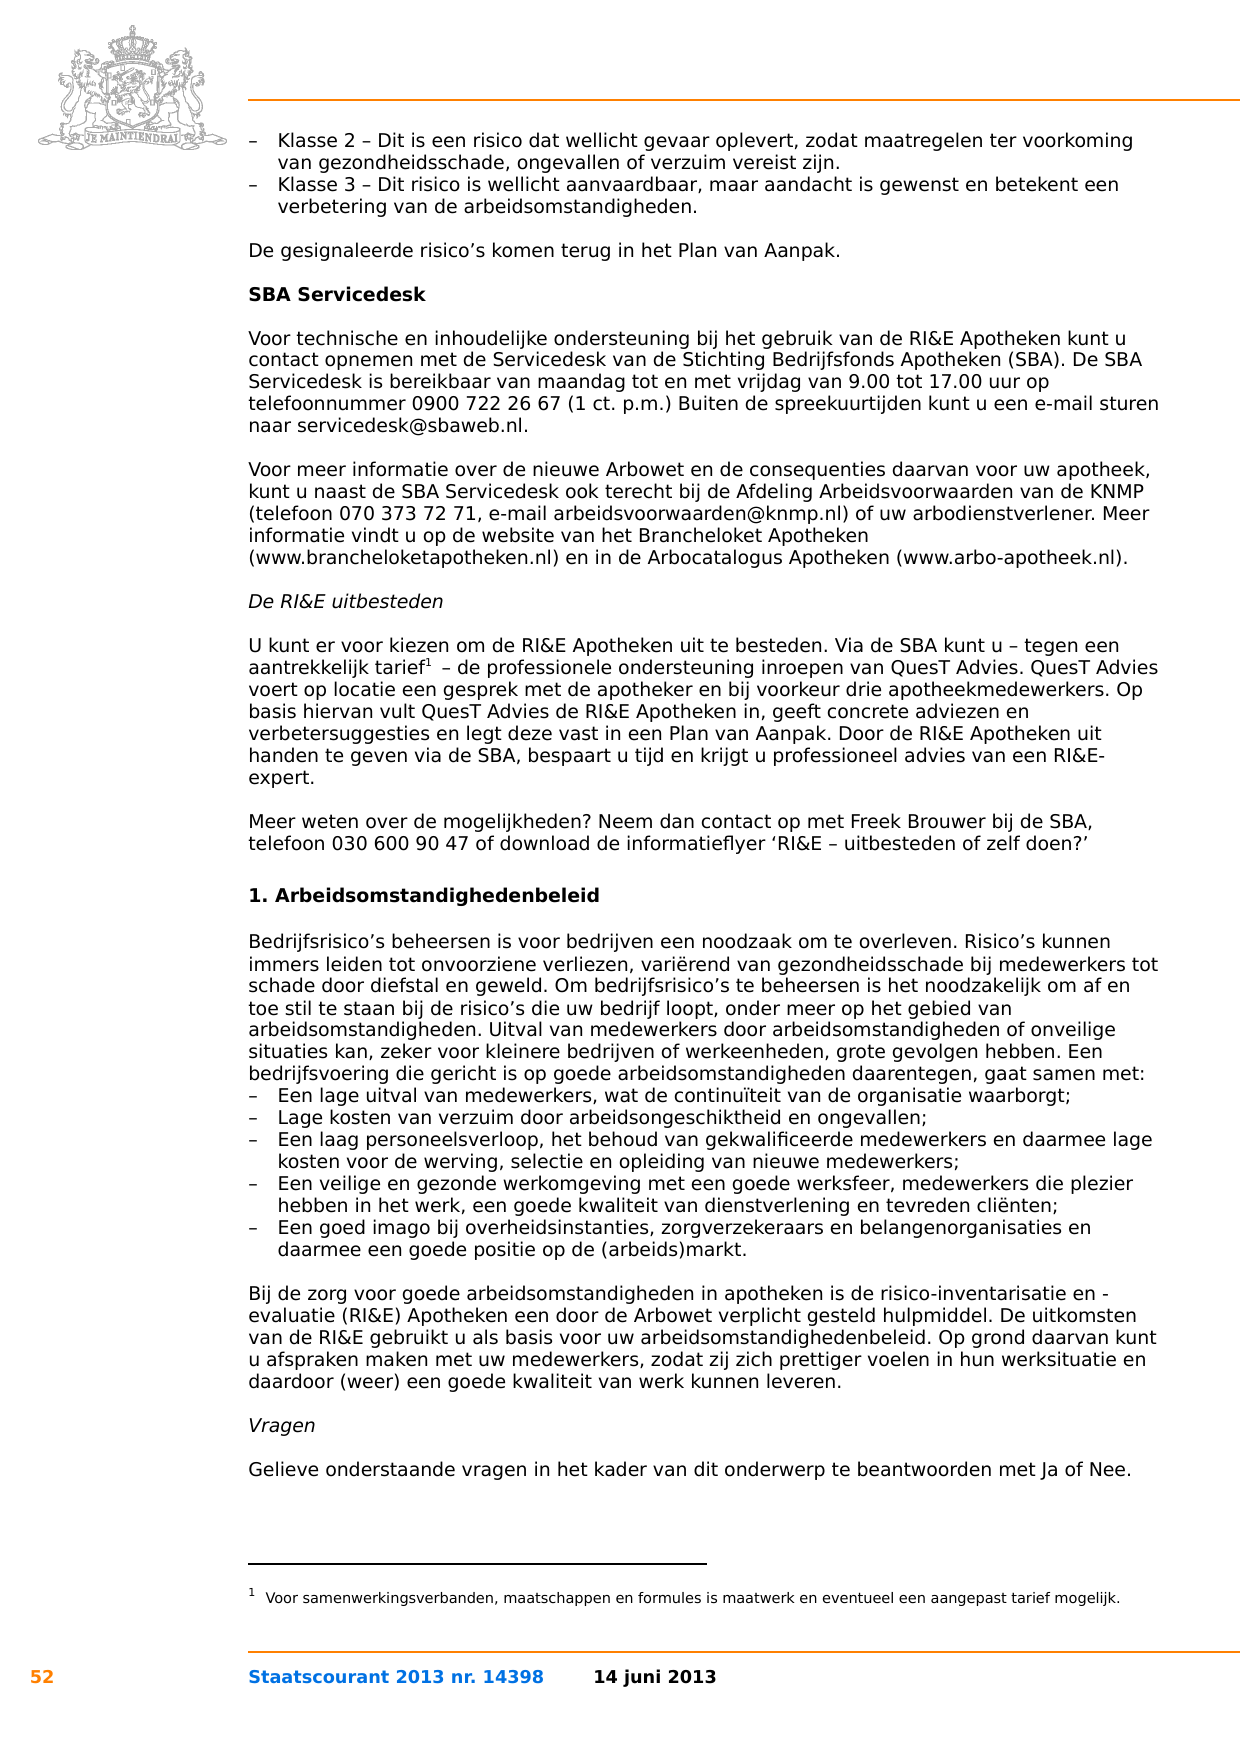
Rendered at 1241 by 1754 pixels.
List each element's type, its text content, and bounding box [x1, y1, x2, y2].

text – Een veilige en gezonde werkomgeving met een goede werksfeer, medewerkers die plezier hebben in het werk, een goede kwaliteit van dienstverlening en tevreden cliënten; [248, 1173, 1163, 1217]
subtitle Vragen [248, 1415, 1163, 1437]
text Voor meer informatie over de nieuwe Arbowet en de consequenties daarvan voor uw apotheek, kunt u naast de SBA Servicedesk ook terecht bij de Afdeling Arbeidsvoorwaarden van de KNMP (telefoon 070 373 72 71, e-mail arbeidsvoorwaarden@knmp.nl) of uw arbodienstverlener. Meer informatie vindt u op de website van het Brancheloket Apotheken (www.brancheloketapotheken.nl) en in de Arbocatalogus Apotheken (www.arbo-apotheek.nl). [248, 459, 1163, 569]
text Bedrijfsrisico’s beheersen is voor bedrijven een noodzaak om te overleven. Risico’s kunnen immers leiden tot onvoorziene verliezen, variërend van gezondheidsschade bij medewerkers tot schade door diefstal en geweld. Om bedrijfsrisico’s te beheersen is het noodzakelijk om af en toe stil te staan bij de risico’s die uw bedrijf loopt, onder meer op het gebied van arbeidsomstandigheden. Uitval van medewerkers door arbeidsomstandigheden of onveilige situaties kan, zeker voor kleinere bedrijven of werkeenheden, grote gevolgen hebben. Een bedrijfsvoering die gericht is op goede arbeidsomstandigheden daarentegen, gaat samen met: [248, 931, 1163, 1085]
text Meer weten over de mogelijkheden? Neem dan contact op met Freek Brouwer bij de SBA, telefoon 030 600 90 47 of download de informatieflyer ‘RI&E – uitbesteden of zelf doen?’ [248, 811, 1163, 854]
text Bij de zorg voor goede arbeidsomstandigheden in apotheken is de risico-inventarisatie en -evaluatie (RI&E) Apotheken een door de Arbowet verplicht gesteld hulpmiddel. De uitkomsten van de RI&E gebruikt u als basis voor uw arbeidsomstandighedenbeleid. Op grond daarvan kunt u afspraken maken met uw medewerkers, zodat zij zich prettiger voelen in hun werksituatie en daardoor (weer) een goede kwaliteit van werk kunnen leveren. [248, 1283, 1163, 1393]
subtitle 1. Arbeidsomstandighedenbeleid [248, 884, 1163, 906]
text – Klasse 2 – Dit is een risico dat wellicht gevaar oplevert, zodat maatregelen ter voorkoming van gezondheidsschade, ongevallen of verzuim vereist zijn. [248, 130, 1163, 174]
text Gelieve onderstaande vragen in het kader van dit onderwerp te beantwoorden met Ja of Nee. [248, 1459, 1163, 1481]
text Voor samenwerkingsverbanden, maatschappen en formules is maatwerk en eventueel een aangepast tarief mogelijk. [248, 1586, 1163, 1608]
subtitle De RI&E uitbesteden [248, 591, 1163, 613]
text – Een lage uitval van medewerkers, wat de continuïteit van de organisatie waarborgt; [248, 1085, 1163, 1107]
subtitle SBA Servicedesk [248, 283, 1163, 306]
text Voor technische en inhoudelijke ondersteuning bij het gebruik van de RI&E Apotheken kunt u contact opnemen met de Servicedesk van de Stichting Bedrijfsfonds Apotheken (SBA). De SBA Servicedesk is bereikbaar van maandag tot en met vrijdag van 9.00 tot 17.00 uur op telefoonnummer 0900 722 26 67 (1 ct. p.m.) Buiten de spreekuurtijden kunt u een e-mail sturen naar servicedesk@sbaweb.nl. [248, 327, 1163, 437]
text – Een laag personeelsverloop, het behoud van gekwalificeerde medewerkers en daarmee lage kosten voor de werving, selectie en opleiding van nieuwe medewerkers; [248, 1129, 1163, 1173]
text – Lage kosten van verzuim door arbeidsongeschiktheid en ongevallen; [248, 1107, 1163, 1129]
text U kunt er voor kiezen om de RI&E Apotheken uit te besteden. Via de SBA kunt u – tegen een aantrekkelijk tarief – de professionele ondersteuning inroepen van QuesT Advies. QuesT Advies voert op locatie een gesprek met de apotheker en bij voorkeur drie apotheekmedewerkers. Op basis hiervan vult QuesT Advies de RI&E Apotheken in, geeft concrete adviezen en verbetersuggesties en legt deze vast in een Plan van Aanpak. Door de RI&E Apotheken uit handen te geven via de SBA, bespaart u tijd en krijgt u professioneel advies van een RI&E-expert. [248, 635, 1163, 789]
picture [38, 25, 227, 150]
text – Een goed imago bij overheidsinstanties, zorgverzekeraars en belangenorganisaties en daarmee een goede positie op de (arbeids)markt. [248, 1217, 1163, 1261]
text De gesignaleerde risico’s komen terug in het Plan van Aanpak. [248, 240, 1163, 262]
text – Klasse 3 – Dit risico is wellicht aanvaardbaar, maar aandacht is gewenst en betekent een verbetering van de arbeidsomstandigheden. [248, 174, 1163, 218]
